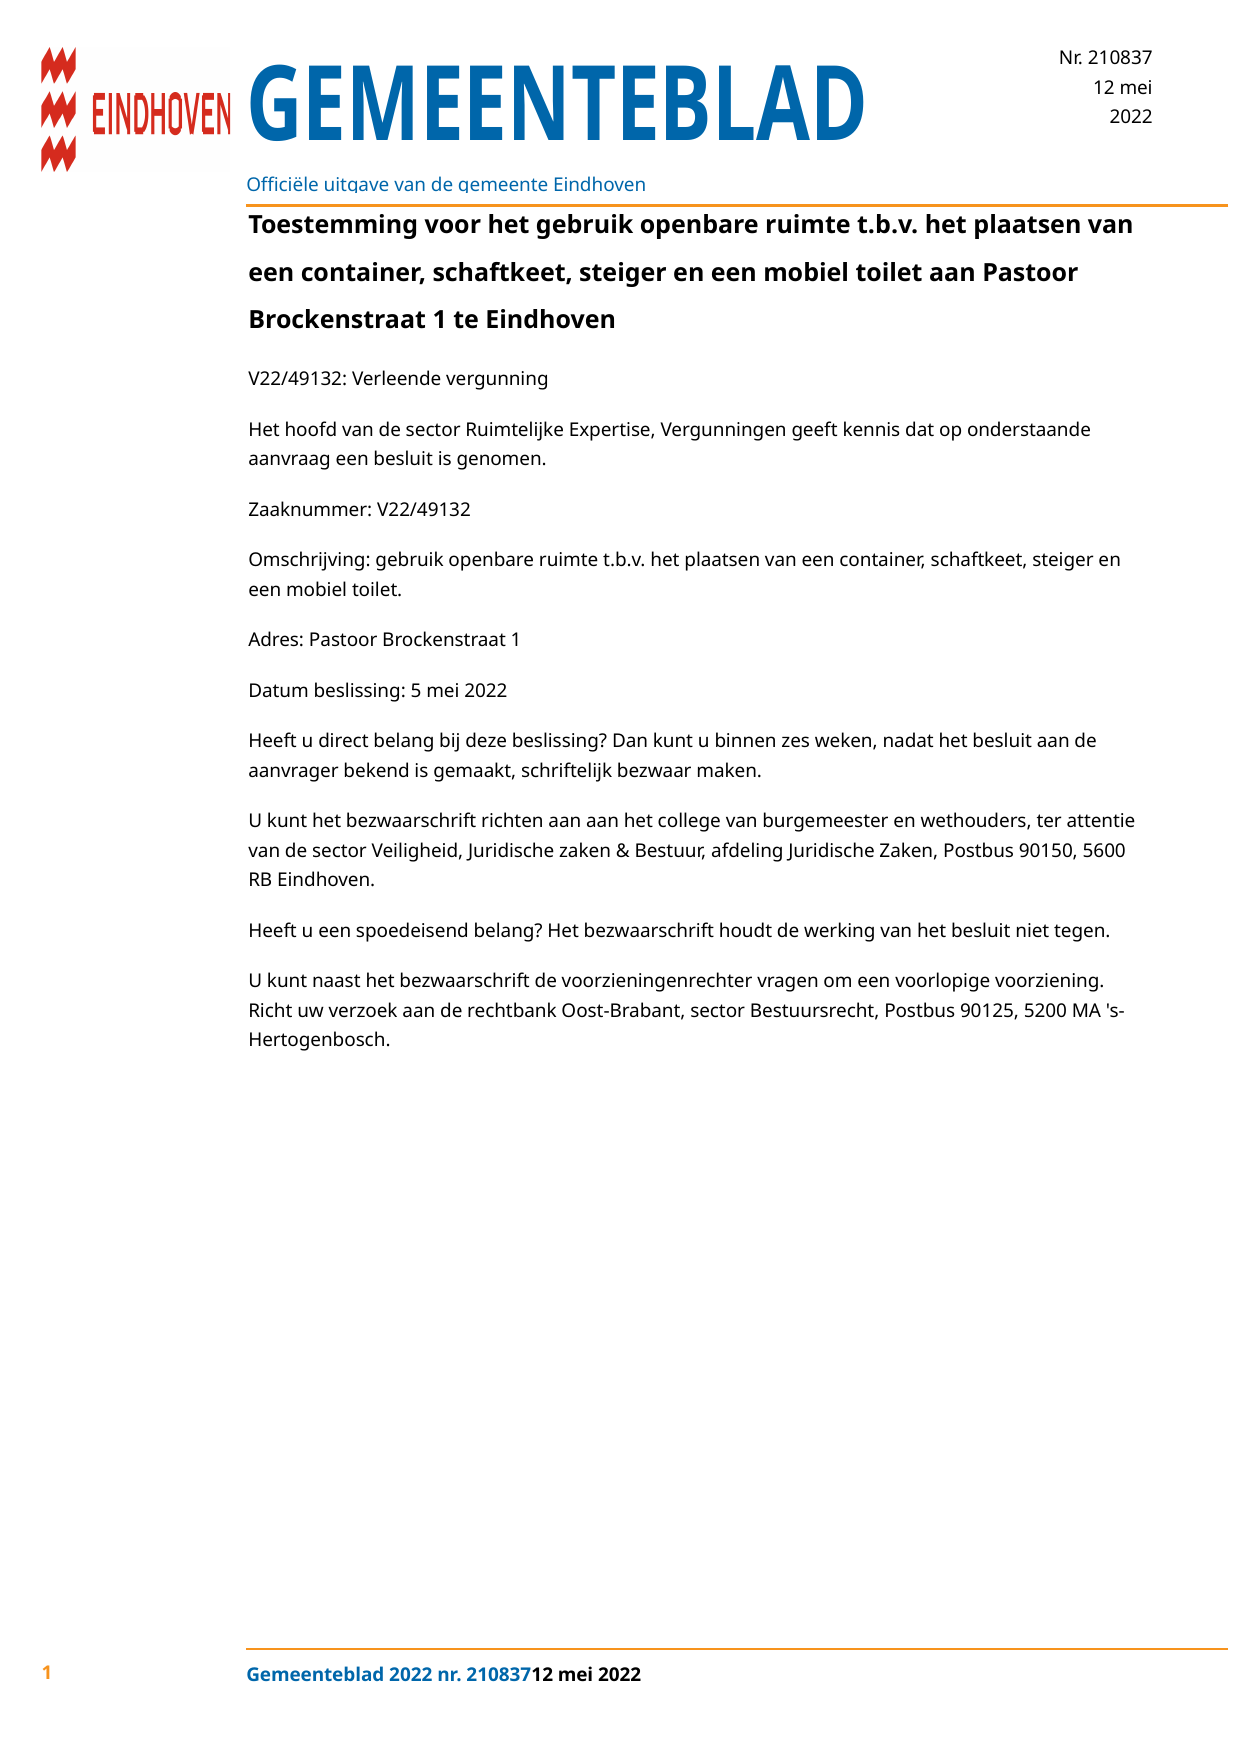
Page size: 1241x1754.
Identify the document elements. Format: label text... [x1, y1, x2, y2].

picture [41, 47, 231, 172]
text Heeft u direct belang bij deze beslissing? Dan kunt u binnen zes weken, nadat het besluit aan de aanvrager bekend is gemaakt, schriftelijk bezwaar maken. [248, 727, 1152, 782]
text U kunt het bezwaarschrift richten aan aan het college van burgemeester en wethouders, ter attentie van de sector Veiligheid, Juridische zaken & Bestuur, afdeling Juridische Zaken, Postbus 90150, 5600 RB Eindhoven. [248, 807, 1152, 892]
text Datum beslissing: 5 mei 2022 [248, 677, 1152, 702]
text Het hoofd van de sector Ruimtelijke Expertise, Vergunningen geeft kennis dat op onderstaande aanvraag een besluit is genomen. [248, 416, 1152, 471]
text Heeft u een spoedeisend belang? Het bezwaarschrift houdt de werking van het besluit niet tegen. [248, 917, 1152, 942]
text Omschrijving: gebruik openbare ruimte t.b.v. het plaatsen van een container, schaftkeet, steiger en een mobiel toilet. [248, 546, 1152, 602]
text U kunt naast het bezwaarschrift de voorzieningenrechter vragen om een voorlopige voorziening. Richt uw verzoek aan de rechtbank Oost-Brabant, sector Bestuursrecht, Postbus 90125, 5200 MA 's-Hertogenbosch. [248, 967, 1152, 1052]
text Adres: Pastoor Brockenstraat 1 [248, 626, 1152, 652]
text Zaaknummer: V22/49132 [248, 496, 1152, 522]
text V22/49132: Verleende vergunning [248, 366, 1152, 391]
text Toestemming voor het gebruik openbare ruimte t.b.v. het plaatsen van een container, schaftkeet, steiger en een mobiel toilet aan Pastoor Brockenstraat 1 te Eindhoven [248, 207, 1152, 336]
